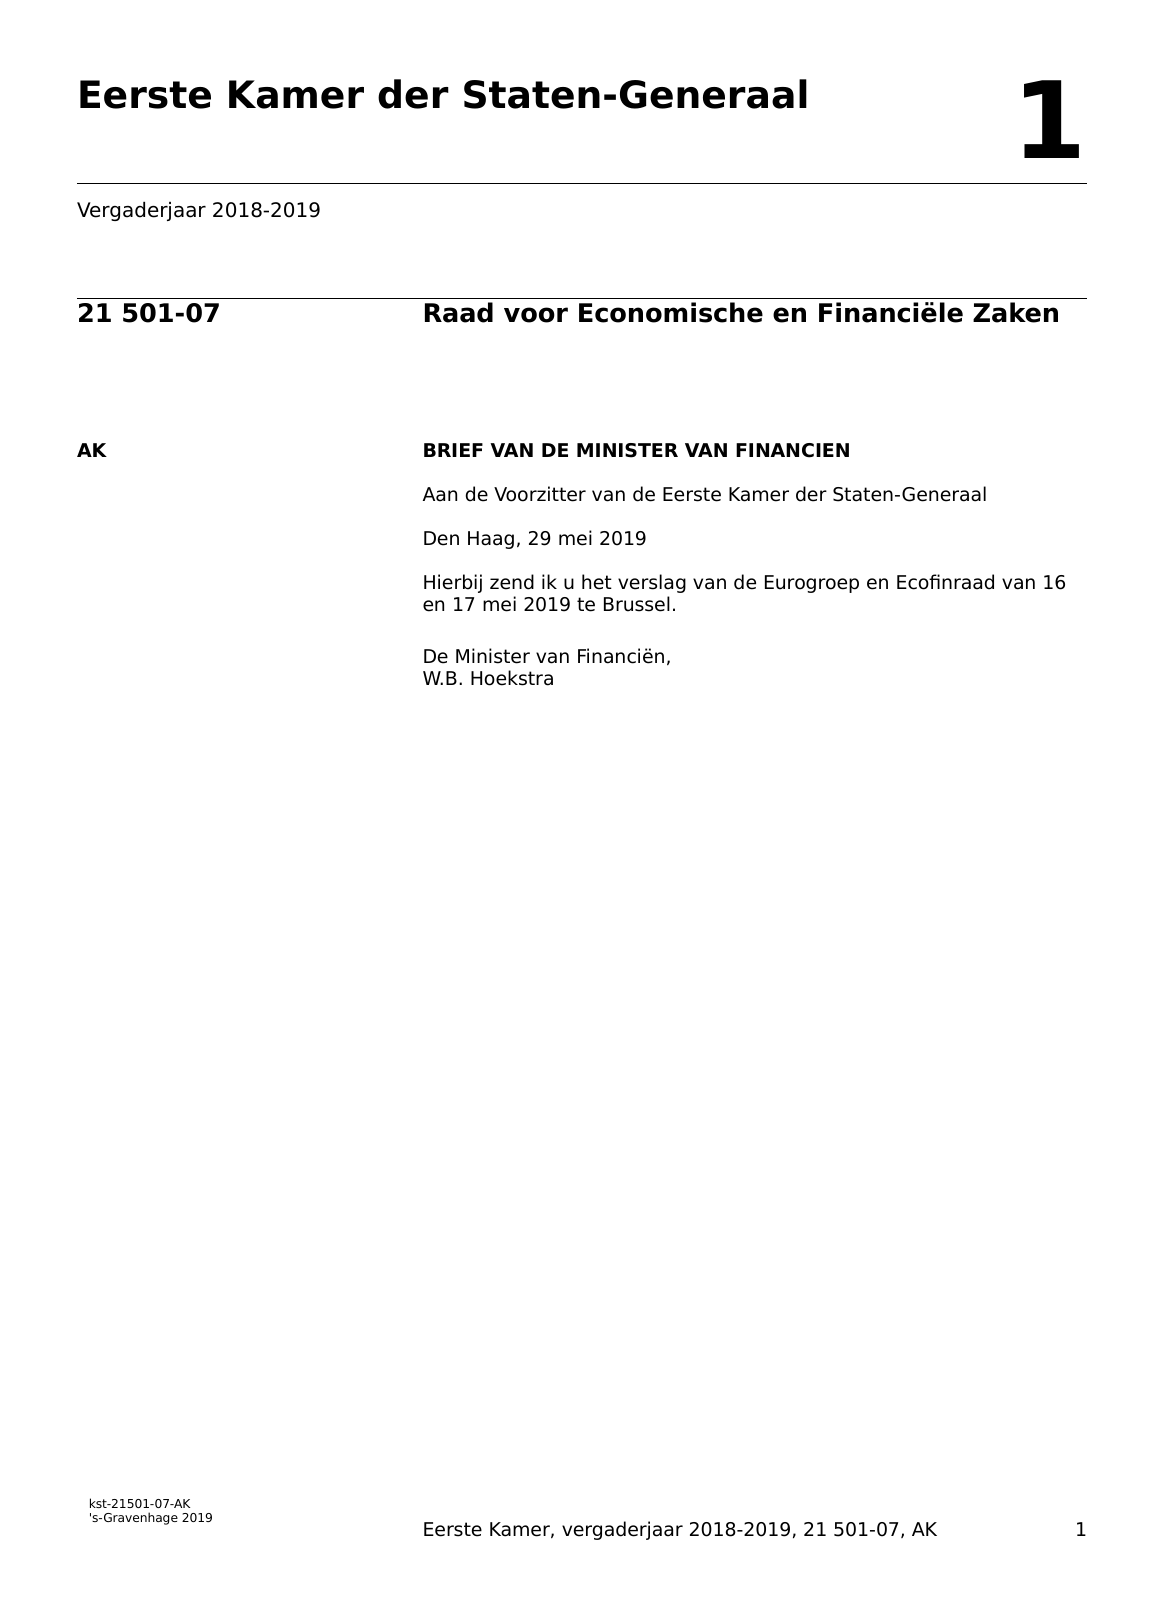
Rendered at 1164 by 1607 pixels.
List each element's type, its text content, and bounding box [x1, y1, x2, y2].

text De Minister van Financiën, W.B. Hoekstra [422, 646, 1087, 690]
table_header 1 [886, 59, 1087, 183]
subtitle AK BRIEF VAN DE MINISTER VAN FINANCIEN [77, 440, 1087, 462]
text Hierbij zend ik u het verslag van de Eurogroep en Ecofinraad van 16 en 17 mei 2019 te Brussel. [422, 572, 1087, 616]
text 's-Gravenhage 2019 [88, 1511, 323, 1525]
text Aan de Voorzitter van de Eerste Kamer der Staten-Generaal [422, 484, 1087, 506]
table_cell Vergaderjaar 2018-2019 [77, 184, 1087, 298]
text kst-21501-07-AK [88, 1497, 323, 1511]
text Den Haag, 29 mei 2019 [422, 528, 1087, 550]
table_header Eerste Kamer der Staten-Generaal [77, 59, 886, 183]
subtitle 21 501-07 Raad voor Economische en Financiële Zaken [77, 299, 1087, 329]
